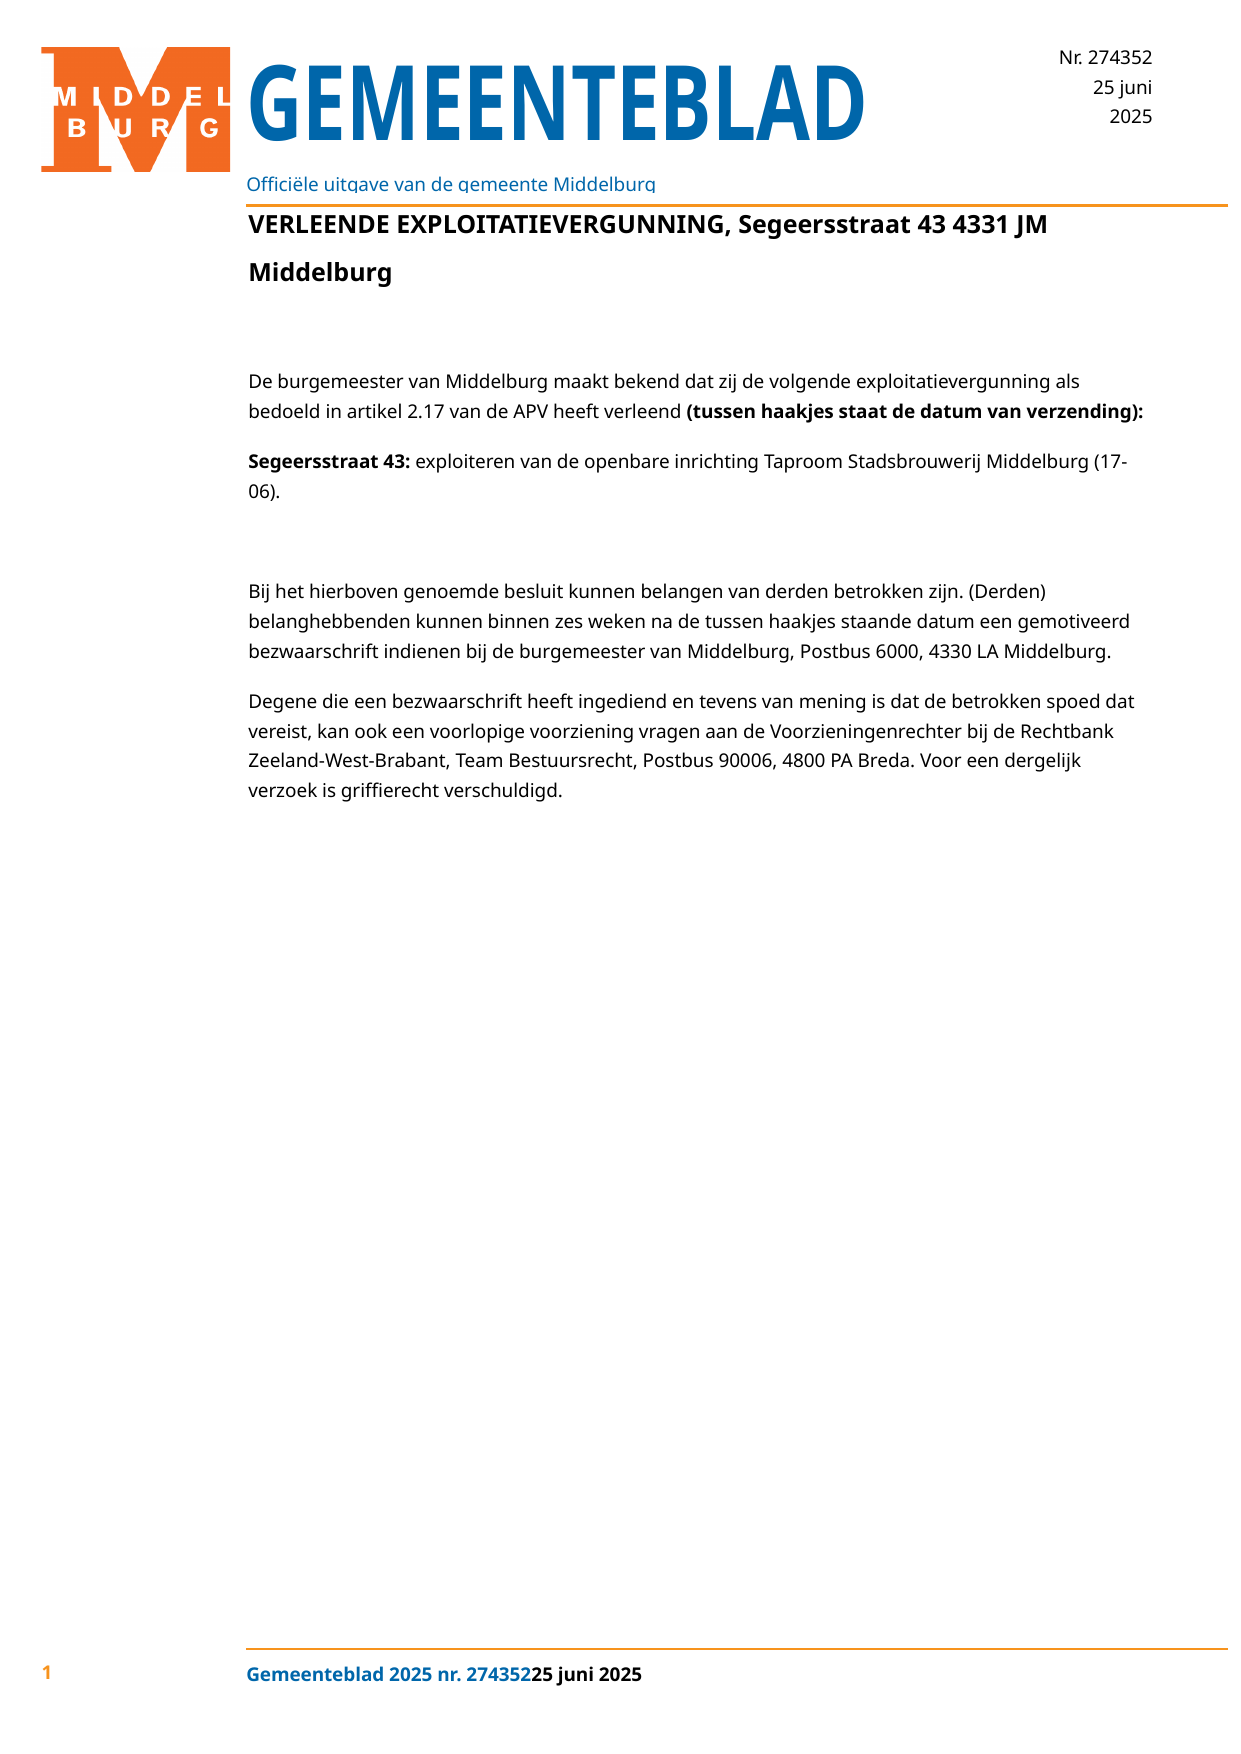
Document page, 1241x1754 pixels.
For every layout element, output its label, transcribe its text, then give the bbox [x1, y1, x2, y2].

text Segeersstraat 43: exploiteren van de openbare inrichting Taproom Stadsbrouwerij Middelburg (17-06). [248, 448, 1152, 504]
text Bij het hierboven genoemde besluit kunnen belangen van derden betrokken zijn. (Derden) belanghebbenden kunnen binnen zes weken na de tussen haakjes staande datum een gemotiveerd bezwaarschrift indienen bij de burgemeester van Middelburg, Postbus 6000, 4330 LA Middelburg. [248, 579, 1152, 664]
picture [41, 47, 231, 172]
text De burgemeester van Middelburg maakt bekend dat zij de volgende exploitatievergunning als bedoeld in artikel 2.17 van de APV heeft verleend (tussen haakjes staat de datum van verzending): [248, 368, 1152, 424]
text VERLEENDE EXPLOITATIEVERGUNNING, Segeersstraat 43 4331 JM Middelburg [248, 207, 1152, 288]
text Degene die een bezwaarschrift heeft ingediend en tevens van mening is dat de betrokken spoed dat vereist, kan ook een voorlopige voorziening vragen aan de Voorzieningenrechter bij de Rechtbank Zeeland-West-Brabant, Team Bestuursrecht, Postbus 90006, 4800 PA Breda. Voor een dergelijk verzoek is griffierecht verschuldigd. [248, 688, 1152, 803]
